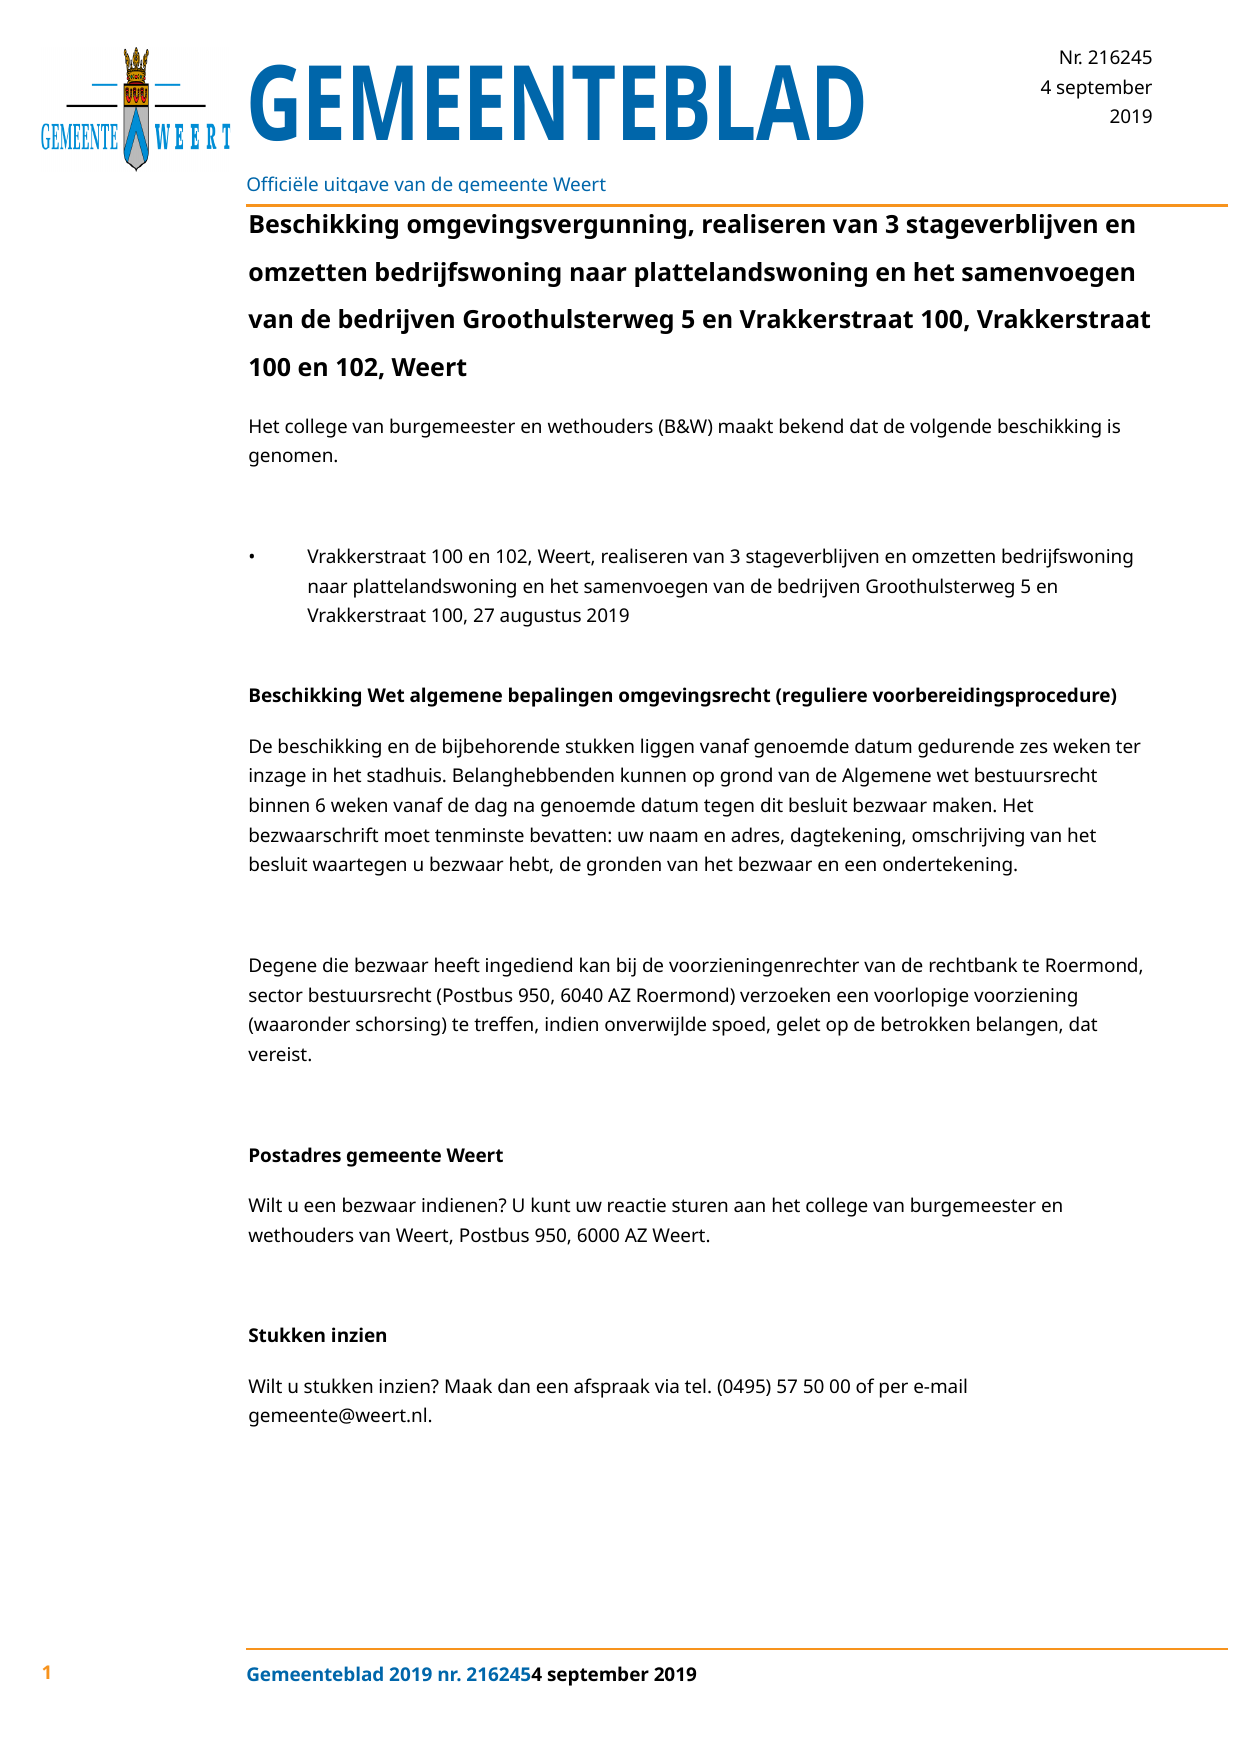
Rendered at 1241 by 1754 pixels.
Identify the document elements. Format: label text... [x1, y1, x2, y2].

text Beschikking omgevingsvergunning, realiseren van 3 stageverblijven en omzetten bedrijfswoning naar plattelandswoning en het samenvoegen van de bedrijven Groothulsterweg 5 en Vrakkerstraat 100, Vrakkerstraat 100 en 102, Weert [248, 207, 1152, 384]
text Wilt u een bezwaar indienen? U kunt uw reactie sturen aan het college van burgemeester en wethouders van Weert, Postbus 950, 6000 AZ Weert. [248, 1192, 1152, 1248]
text Wilt u stukken inzien? Maak dan een afspraak via tel. (0495) 57 50 00 of per e-mail gemeente@weert.nl. [248, 1373, 1152, 1428]
text Postadres gemeente Weert [248, 1142, 1152, 1168]
text De beschikking en de bijbehorende stukken liggen vanaf genoemde datum gedurende zes weken ter inzage in het stadhuis. Belanghebbenden kunnen op grond van de Algemene wet bestuursrecht binnen 6 weken vanaf de dag na genoemde datum tegen dit besluit bezwaar maken. Het bezwaarschrift moet tenminste bevatten: uw naam en adres, dagtekening, omschrijving van het besluit waartegen u bezwaar hebt, de gronden van het bezwaar en een ondertekening. [248, 733, 1152, 877]
text Stukken inzien [248, 1323, 1152, 1348]
picture [41, 47, 231, 172]
text Degene die bezwaar heeft ingediend kan bij de voorzieningenrechter van de rechtbank te Roermond, sector bestuursrecht (Postbus 950, 6040 AZ Roermond) verzoeken een voorlopige voorziening (waaronder schorsing) te treffen, indien onverwijlde spoed, gelet op de betrokken belangen, dat vereist. [248, 952, 1152, 1067]
list Vrakkerstraat 100 en 102, Weert, realiseren van 3 stageverblijven en omzetten bedrijfswoning naar plattelandswoning en het samenvoegen van de bedrijven Groothulsterweg 5 en Vrakkerstraat 100, 27 augustus 2019 [248, 543, 1152, 628]
text Het college van burgemeester en wethouders (B&W) maakt bekend dat de volgende beschikking is genomen. [248, 413, 1152, 468]
text Beschikking Wet algemene bepalingen omgevingsrecht (reguliere voorbereidingsprocedure) [248, 683, 1152, 708]
